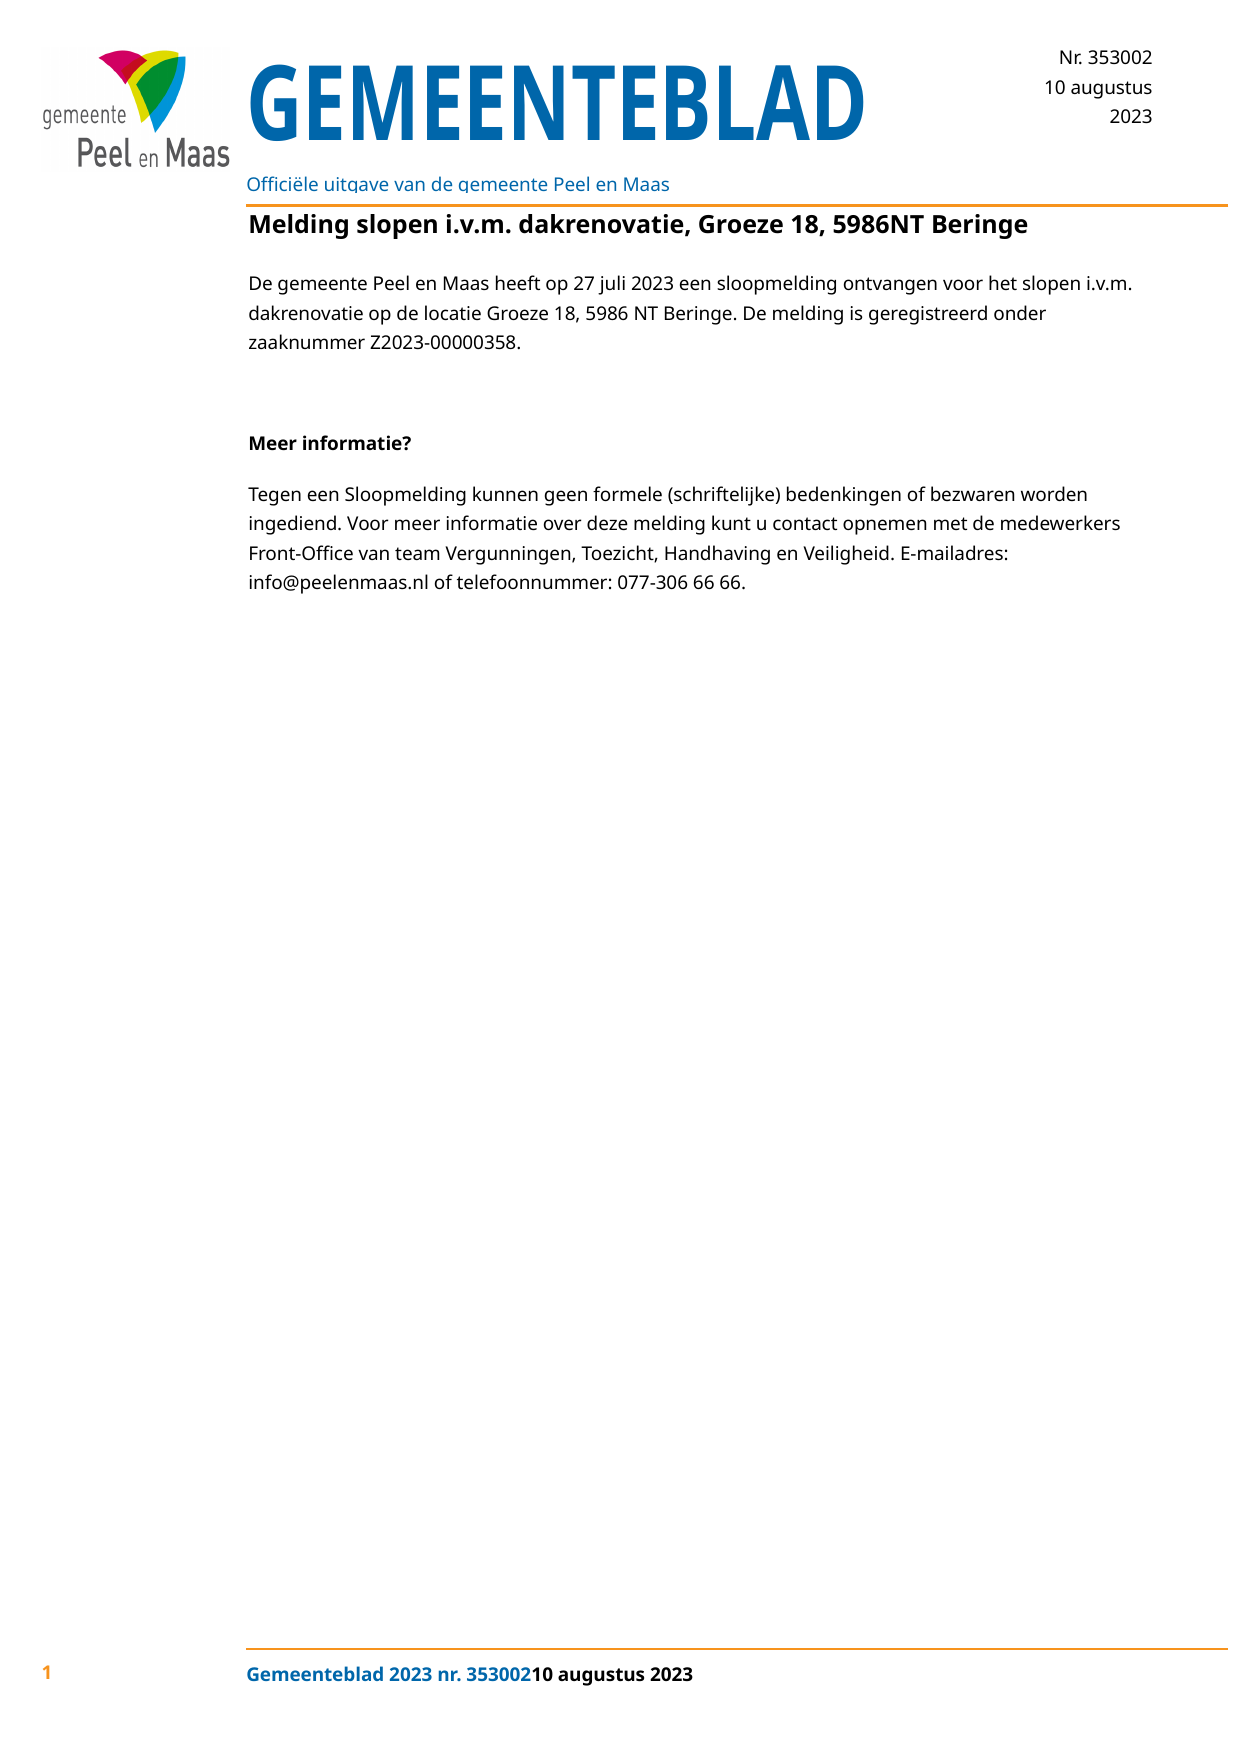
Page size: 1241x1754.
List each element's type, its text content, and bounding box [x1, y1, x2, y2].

text Meer informatie? [248, 430, 1152, 456]
picture [41, 47, 231, 172]
text Melding slopen i.v.m. dakrenovatie, Groeze 18, 5986NT Beringe [248, 207, 1152, 241]
text Tegen een Sloopmelding kunnen geen formele (schriftelijke) bedenkingen of bezwaren worden ingediend. Voor meer informatie over deze melding kunt u contact opnemen met de medewerkers Front-Office van team Vergunningen, Toezicht, Handhaving en Veiligheid. E-mailadres: info@peelenmaas.nl of telefoonnummer: 077-306 66 66. [248, 481, 1152, 595]
text De gemeente Peel en Maas heeft op 27 juli 2023 een sloopmelding ontvangen voor het slopen i.v.m. dakrenovatie op de locatie Groeze 18, 5986 NT Beringe. De melding is geregistreerd onder zaaknummer Z2023-00000358. [248, 270, 1152, 355]
